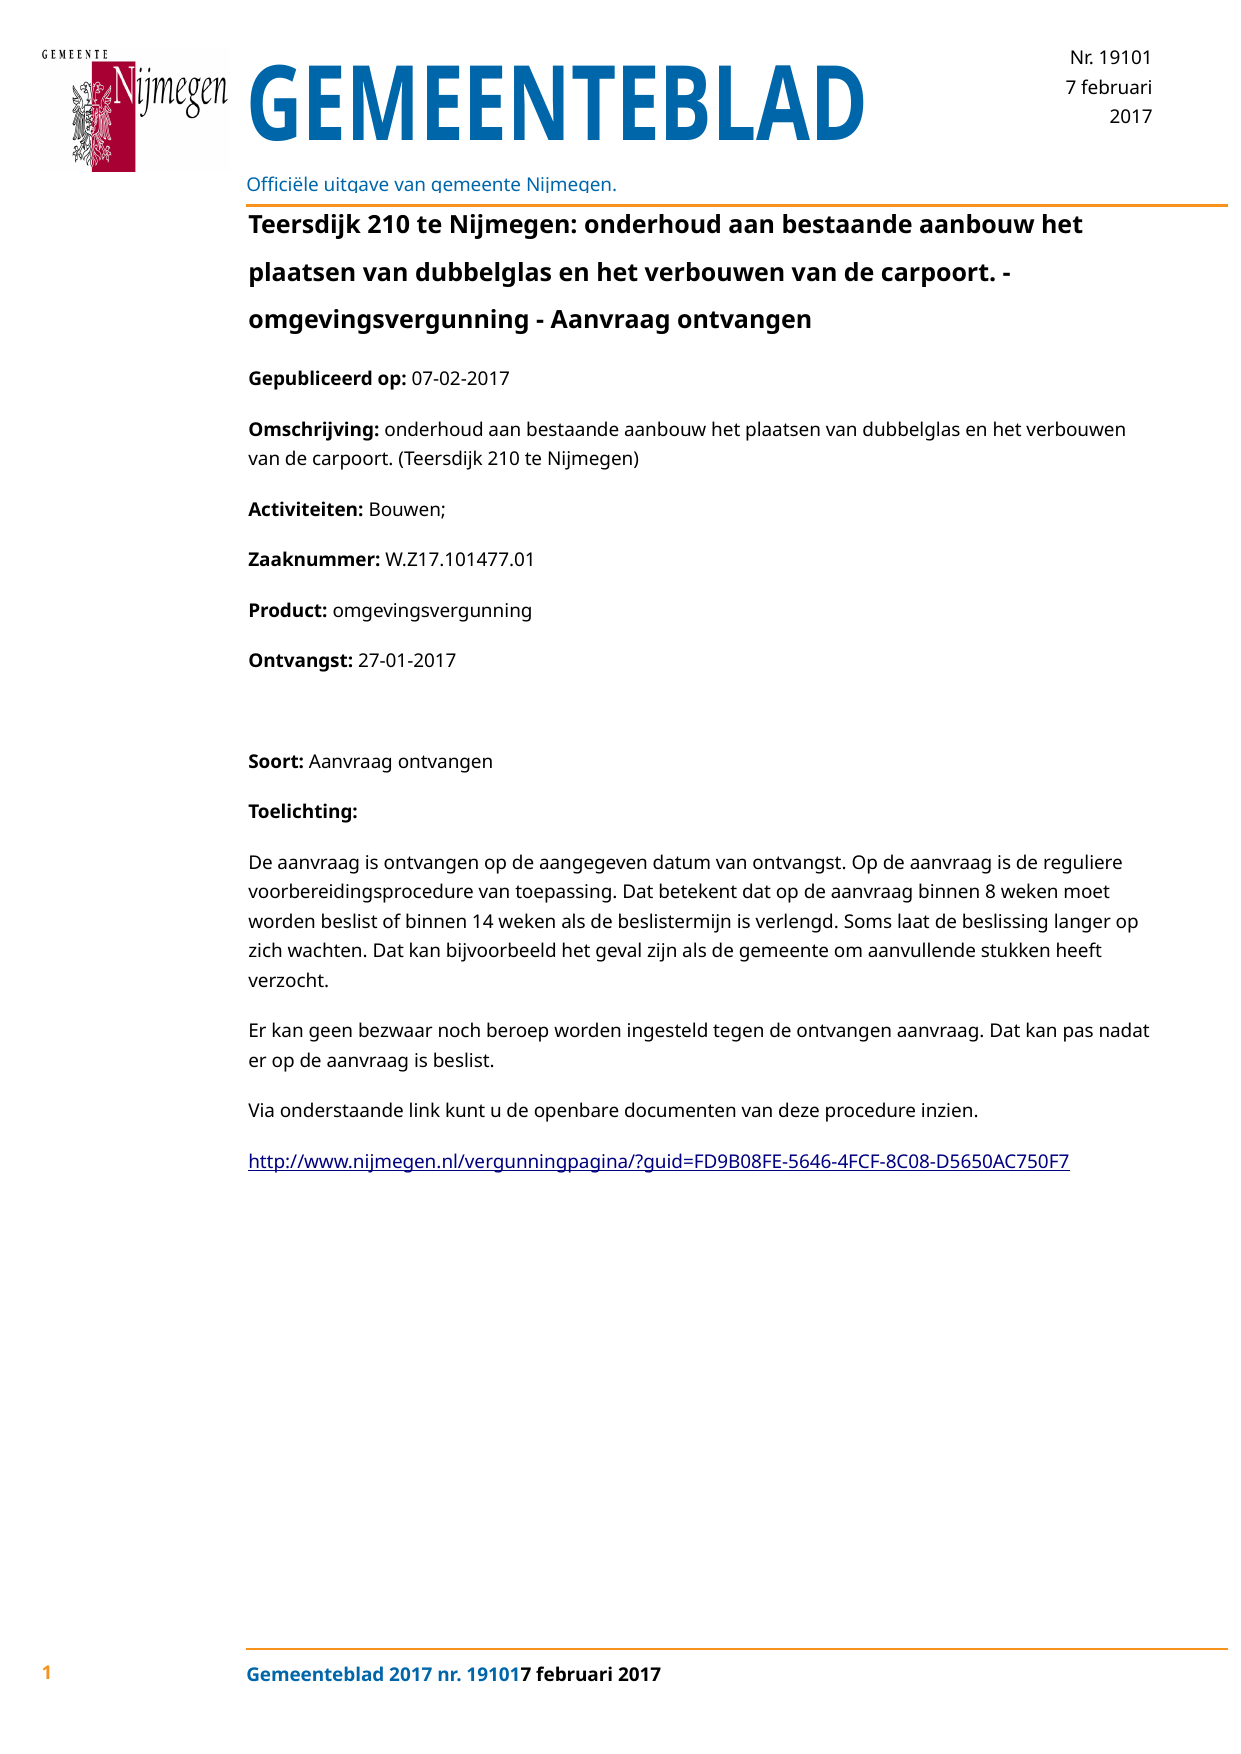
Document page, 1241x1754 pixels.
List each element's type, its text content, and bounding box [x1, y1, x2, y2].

text De aanvraag is ontvangen op de aangegeven datum van ontvangst. Op de aanvraag is de reguliere voorbereidingsprocedure van toepassing. Dat betekent dat op de aanvraag binnen 8 weken moet worden beslist of binnen 14 weken als de beslistermijn is verlengd. Soms laat de beslissing langer op zich wachten. Dat kan bijvoorbeeld het geval zijn als de gemeente om aanvullende stukken heeft verzocht. [248, 849, 1152, 993]
text Ontvangst: 27-01-2017 [248, 647, 1152, 673]
text Omschrijving: onderhoud aan bestaande aanbouw het plaatsen van dubbelglas en het verbouwen van de carpoort. (Teersdijk 210 te Nijmegen) [248, 416, 1152, 471]
text Gepubliceerd op: 07-02-2017 [248, 366, 1152, 391]
text Er kan geen bezwaar noch beroep worden ingesteld tegen de ontvangen aanvraag. Dat kan pas nadat er op de aanvraag is beslist. [248, 1018, 1152, 1073]
text Activiteiten: Bouwen; [248, 496, 1152, 522]
text http://www.nijmegen.nl/vergunningpagina/?guid=FD9B08FE-5646-4FCF-8C08-D5650AC750F7 [248, 1148, 1152, 1174]
text Product: omgevingsvergunning [248, 597, 1152, 622]
text Teersdijk 210 te Nijmegen: onderhoud aan bestaande aanbouw het plaatsen van dubbelglas en het verbouwen van de carpoort. - omgevingsvergunning - Aanvraag ontvangen [248, 207, 1152, 336]
text Toelichting: [248, 798, 1152, 824]
text Soort: Aanvraag ontvangen [248, 748, 1152, 774]
picture [41, 47, 231, 172]
text Via onderstaande link kunt u de openbare documenten van deze procedure inzien. [248, 1098, 1152, 1123]
text Zaaknummer: W.Z17.101477.01 [248, 546, 1152, 572]
